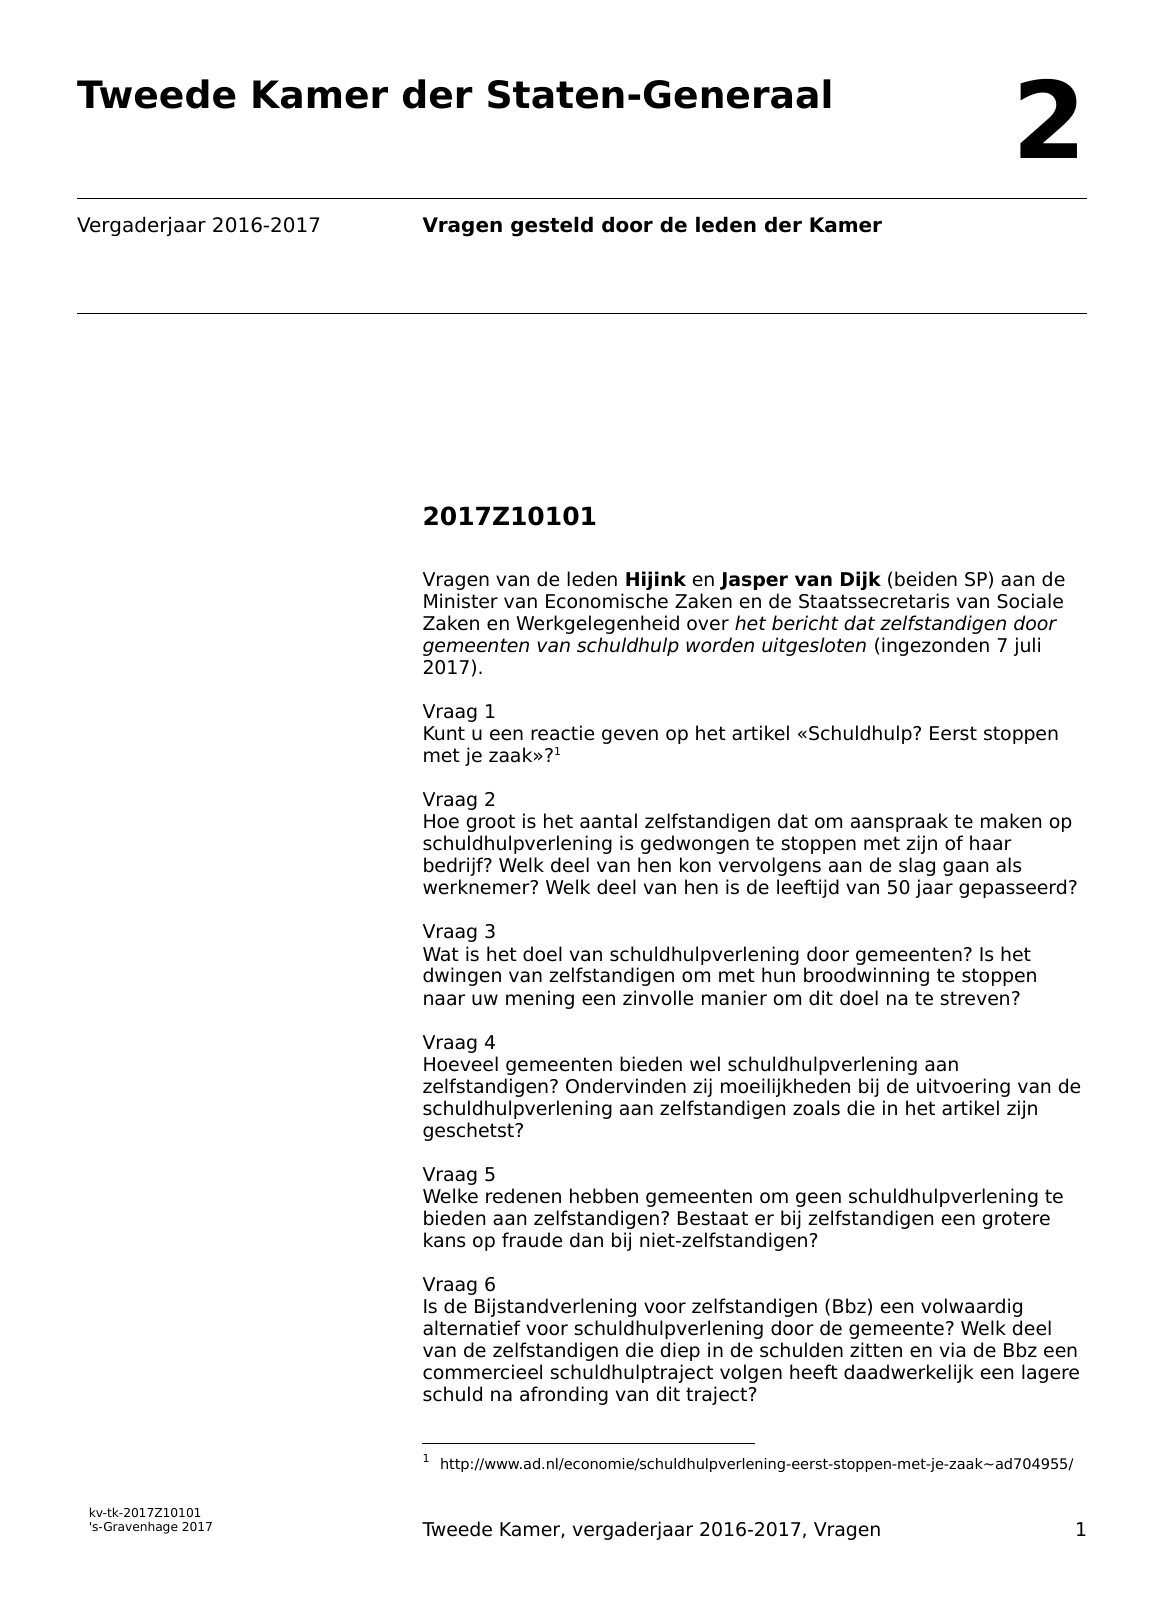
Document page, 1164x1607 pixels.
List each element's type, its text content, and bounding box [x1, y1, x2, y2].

text Hoe groot is het aantal zelfstandigen dat om aanspraak te maken op schuldhulpverlening is gedwongen te stoppen met zijn of haar bedrijf? Welk deel van hen kon vervolgens aan de slag gaan als werknemer? Welk deel van hen is de leeftijd van 50 jaar gepasseerd? [422, 811, 1087, 899]
table_cell Vragen gesteld door de leden der Kamer [422, 199, 1087, 313]
text Wat is het doel van schuldhulpverlening door gemeenten? Is het dwingen van zelfstandigen om met hun broodwinning te stoppen naar uw mening een zinvolle manier om dit doel na te streven? [422, 943, 1087, 1009]
text Vraag 3 [422, 921, 1087, 943]
text 's-Gravenhage 2017 [88, 1520, 323, 1534]
text Vraag 6 [422, 1274, 1087, 1296]
table_header Tweede Kamer der Staten-Generaal [77, 59, 886, 198]
text Vraag 2 [422, 789, 1087, 811]
text 2017Z10101 [422, 502, 1087, 531]
text Vragen van de leden Hijink en Jasper van Dijk (beiden SP) aan de Minister van Economische Zaken en de Staatssecretaris van Sociale Zaken en Werkgelegenheid over het bericht dat zelfstandigen door gemeenten van schuldhulp worden uitgesloten (ingezonden 7 juli 2017). [422, 569, 1087, 679]
text Vraag 5 [422, 1164, 1087, 1186]
text http://www.ad.nl/economie/schuldhulpverlening-eerst-stoppen-met-je-zaak~ad704955/ [422, 1452, 1087, 1474]
text Kunt u een reactie geven op het artikel «Schuldhulp? Eerst stoppen met je zaak»? [422, 723, 1087, 767]
table_cell Vergaderjaar 2016-2017 [77, 199, 422, 313]
text Vraag 1 [422, 701, 1087, 723]
text kv-tk-2017Z10101 [88, 1506, 323, 1520]
text Welke redenen hebben gemeenten om geen schuldhulpverlening te bieden aan zelfstandigen? Bestaat er bij zelfstandigen een grotere kans op fraude dan bij niet-zelfstandigen? [422, 1186, 1087, 1252]
text Is de Bijstandverlening voor zelfstandigen (Bbz) een volwaardig alternatief voor schuldhulpverlening door de gemeente? Welk deel van de zelfstandigen die diep in de schulden zitten en via de Bbz een commercieel schuldhulptraject volgen heeft daadwerkelijk een lagere schuld na afronding van dit traject? [422, 1296, 1087, 1406]
text Hoeveel gemeenten bieden wel schuldhulpverlening aan zelfstandigen? Ondervinden zij moeilijkheden bij de uitvoering van de schuldhulpverlening aan zelfstandigen zoals die in het artikel zijn geschetst? [422, 1053, 1087, 1141]
table_header 2 [886, 59, 1087, 198]
text Vraag 4 [422, 1032, 1087, 1053]
